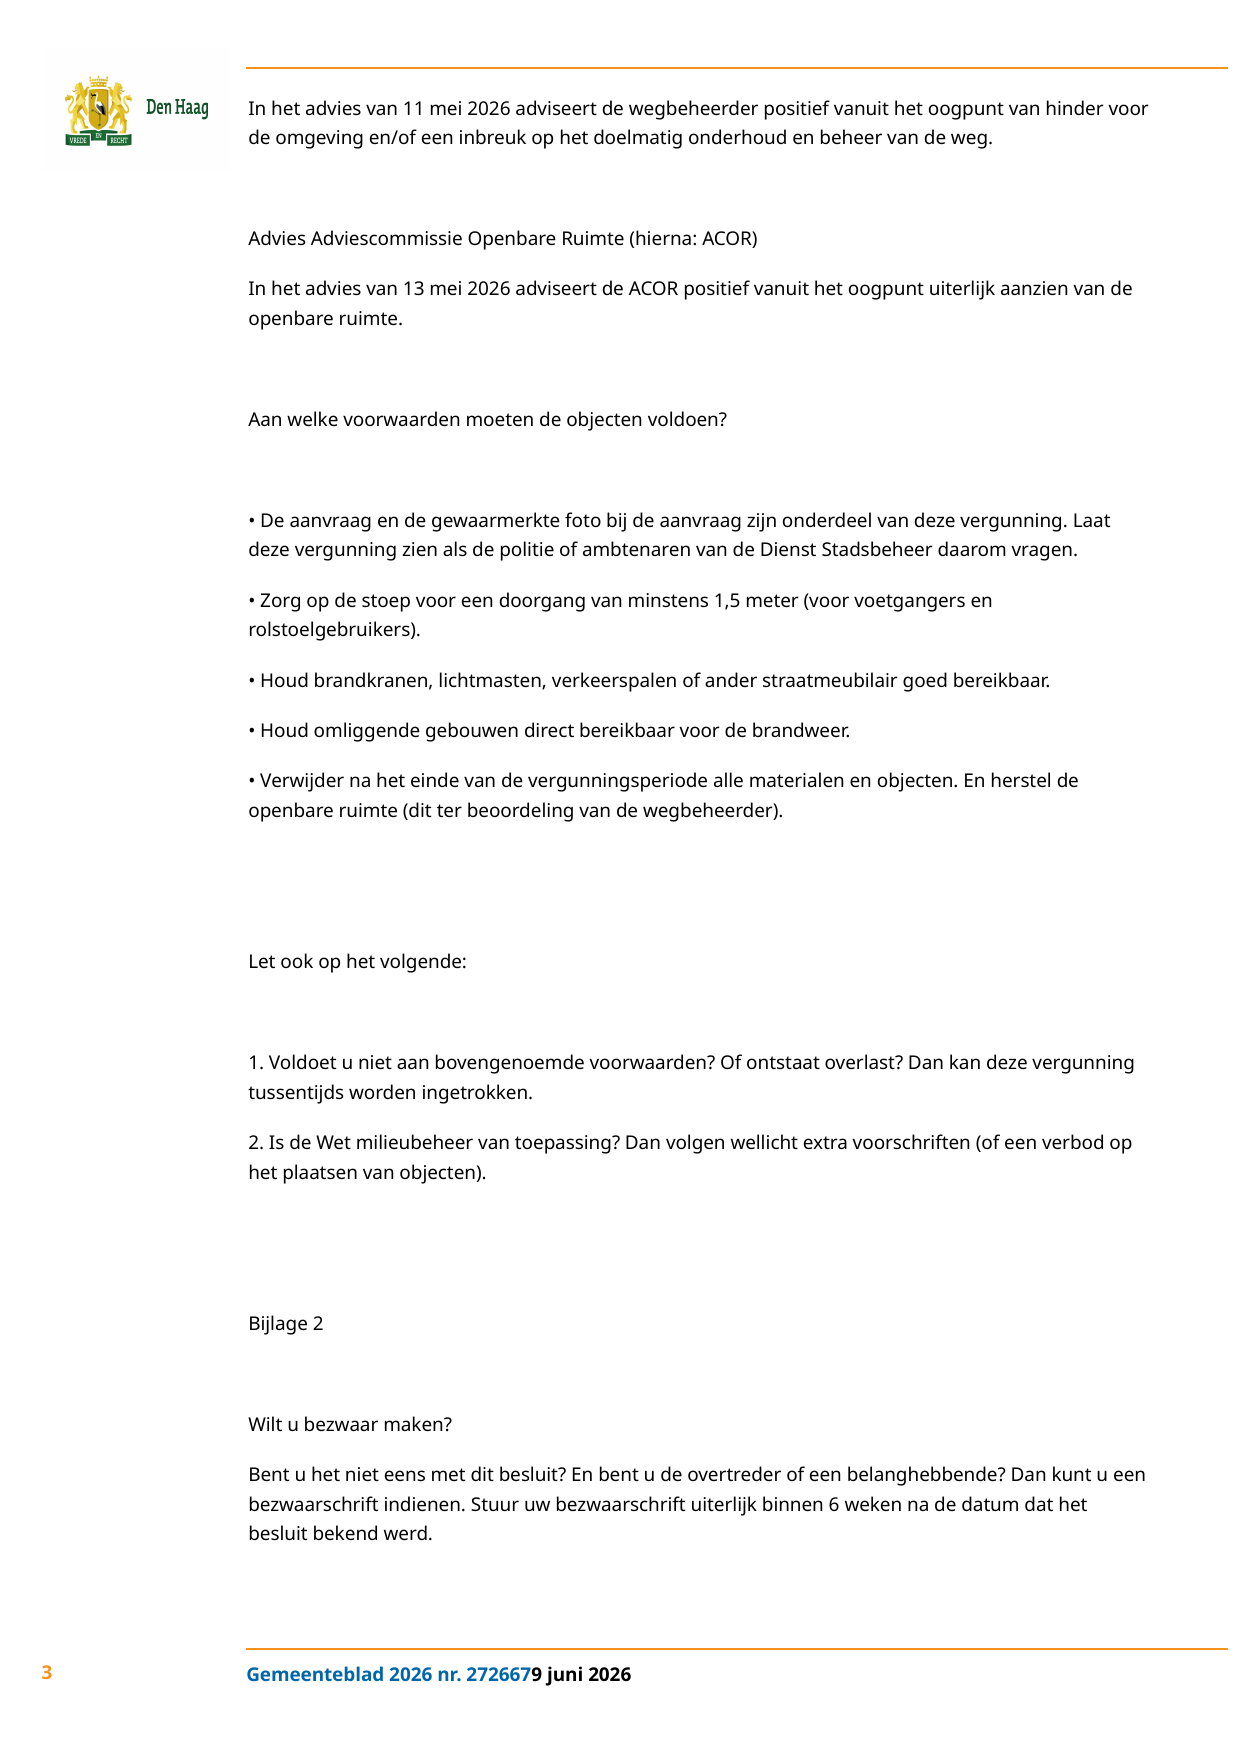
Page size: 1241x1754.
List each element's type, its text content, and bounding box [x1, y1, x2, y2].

text • De aanvraag en de gewaarmerkte foto bij de aanvraag zijn onderdeel van deze vergunning. Laat deze vergunning zien als de politie of ambtenaren van de Dienst Stadsbeheer daarom vragen. [248, 507, 1152, 562]
text • Houd omliggende gebouwen direct bereikbaar voor de brandweer. [248, 717, 1152, 743]
text 2. Is de Wet milieubeheer van toepassing? Dan volgen wellicht extra voorschriften (of een verbod op het plaatsen van objecten). [248, 1129, 1152, 1185]
text Advies Adviescommissie Openbare Ruimte (hierna: ACOR) [248, 225, 1152, 251]
text In het advies van 11 mei 2026 adviseert de wegbeheerder positief vanuit het oogpunt van hinder voor de omgeving en/of een inbreuk op het doelmatig onderhoud en beheer van de weg. [248, 95, 1152, 150]
text • Houd brandkranen, lichtmasten, verkeerspalen of ander straatmeubilair goed bereikbaar. [248, 667, 1152, 693]
text • Zorg op de stoep voor een doorgang van minstens 1,5 meter (voor voetgangers en rolstoelgebruikers). [248, 587, 1152, 642]
text In het advies van 13 mei 2026 adviseert de ACOR positief vanuit het oogpunt uiterlijk aanzien van de openbare ruimte. [248, 276, 1152, 331]
text Wilt u bezwaar maken? [248, 1411, 1152, 1437]
text • Verwijder na het einde van de vergunningsperiode alle materialen en objecten. En herstel de openbare ruimte (dit ter beoordeling van de wegbeheerder). [248, 768, 1152, 823]
text Aan welke voorwaarden moeten de objecten voldoen? [248, 406, 1152, 432]
text Bijlage 2 [248, 1310, 1152, 1336]
text Bent u het niet eens met dit besluit? En bent u de overtreder of een belanghebbende? Dan kunt u een bezwaarschrift indienen. Stuur uw bezwaarschrift uiterlijk binnen 6 weken na de datum dat het besluit bekend werd. [248, 1461, 1152, 1546]
text 1. Voldoet u niet aan bovengenoemde voorwaarden? Of ontstaat overlast? Dan kan deze vergunning tussentijds worden ingetrokken. [248, 1049, 1152, 1105]
picture [41, 47, 231, 172]
text Let ook op het volgende: [248, 948, 1152, 974]
